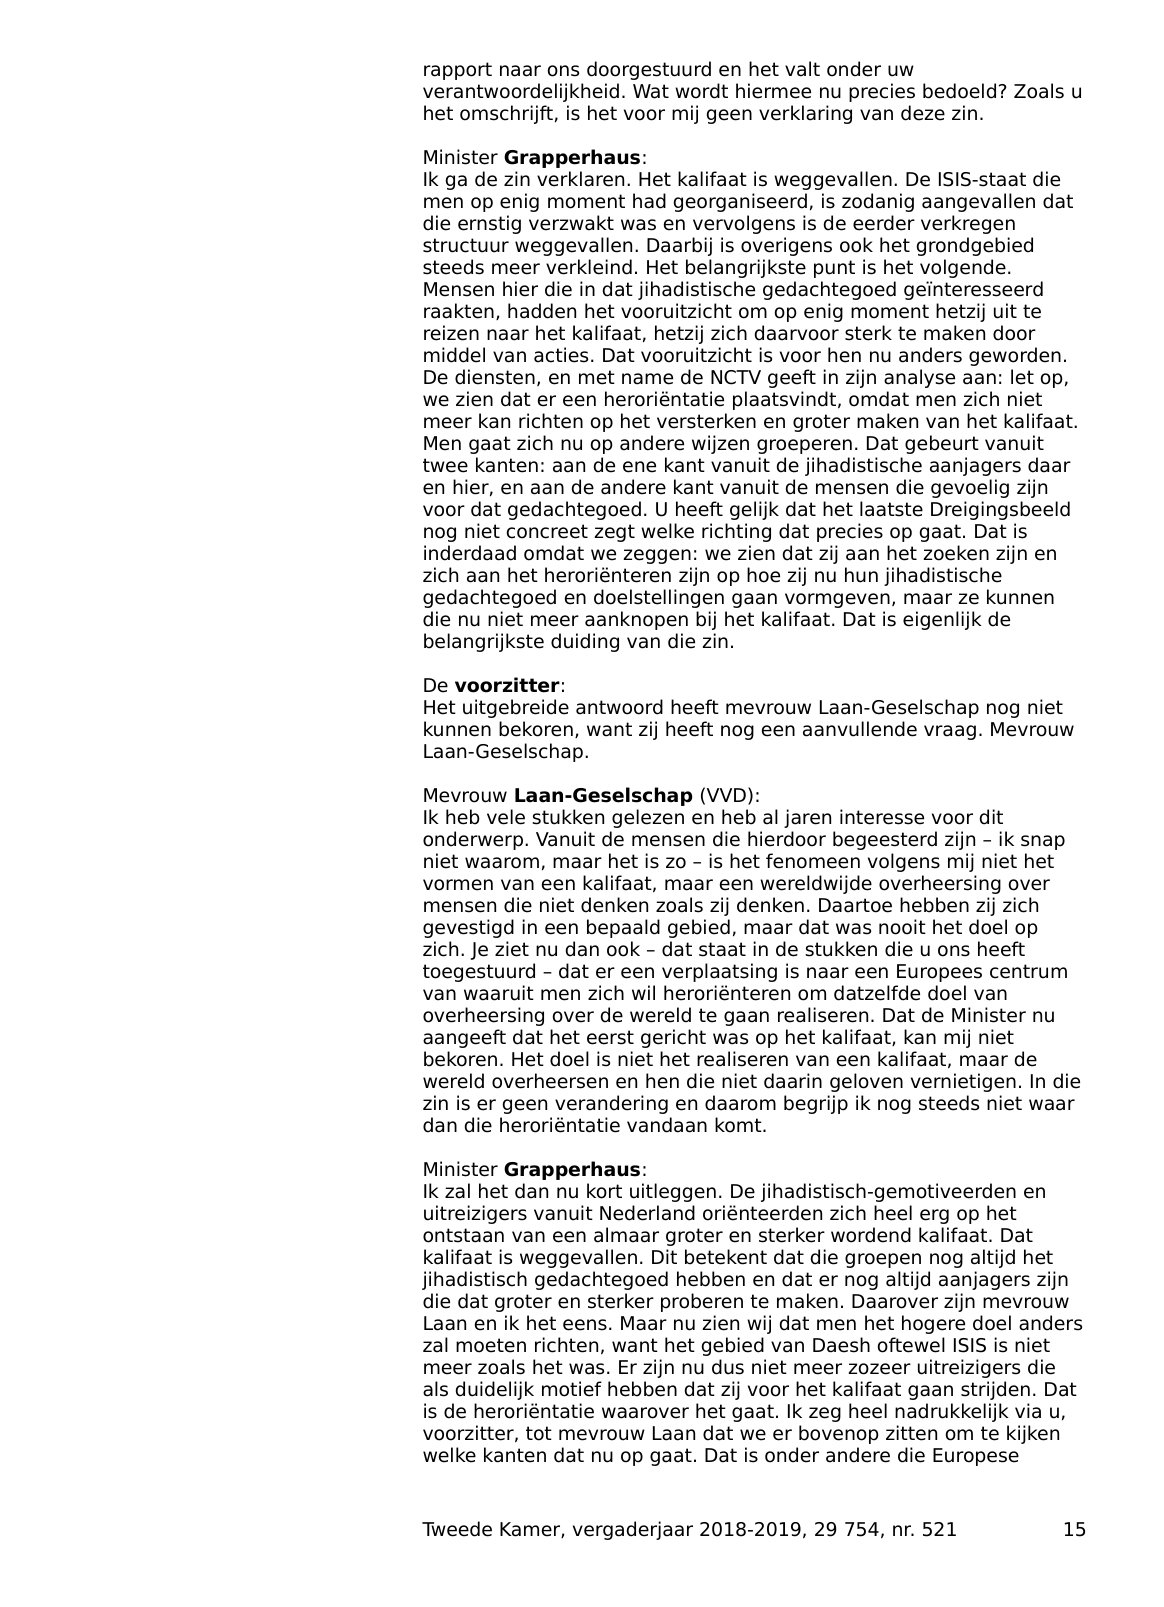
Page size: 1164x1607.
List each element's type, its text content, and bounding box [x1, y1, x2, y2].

text Ik ga de zin verklaren. Het kalifaat is weggevallen. De ISIS-staat die men op enig moment had georganiseerd, is zodanig aangevallen dat die ernstig verzwakt was en vervolgens is de eerder verkregen structuur weggevallen. Daarbij is overigens ook het grondgebied steeds meer verkleind. Het belangrijkste punt is het volgende. Mensen hier die in dat jihadistische gedachtegoed geïnteresseerd raakten, hadden het vooruitzicht om op enig moment hetzij uit te reizen naar het kalifaat, hetzij zich daarvoor sterk te maken door middel van acties. Dat vooruitzicht is voor hen nu anders geworden. De diensten, en met name de NCTV geeft in zijn analyse aan: let op, we zien dat er een heroriëntatie plaatsvindt, omdat men zich niet meer kan richten op het versterken en groter maken van het kalifaat. Men gaat zich nu op andere wijzen groeperen. Dat gebeurt vanuit twee kanten: aan de ene kant vanuit de jihadistische aanjagers daar en hier, en aan de andere kant vanuit de mensen die gevoelig zijn voor dat gedachtegoed. U heeft gelijk dat het laatste Dreigingsbeeld nog niet concreet zegt welke richting dat precies op gaat. Dat is inderdaad omdat we zeggen: we zien dat zij aan het zoeken zijn en zich aan het heroriënteren zijn op hoe zij nu hun jihadistische gedachtegoed en doelstellingen gaan vormgeven, maar ze kunnen die nu niet meer aanknopen bij het kalifaat. Dat is eigenlijk de belangrijkste duiding van die zin. [422, 169, 1087, 653]
text Het uitgebreide antwoord heeft mevrouw Laan-Geselschap nog niet kunnen bekoren, want zij heeft nog een aanvullende vraag. Mevrouw Laan-Geselschap. [422, 697, 1087, 763]
text Ik heb vele stukken gelezen en heb al jaren interesse voor dit onderwerp. Vanuit de mensen die hierdoor begeesterd zijn – ik snap niet waarom, maar het is zo – is het fenomeen volgens mij niet het vormen van een kalifaat, maar een wereldwijde overheersing over mensen die niet denken zoals zij denken. Daartoe hebben zij zich gevestigd in een bepaald gebied, maar dat was nooit het doel op zich. Je ziet nu dan ook – dat staat in de stukken die u ons heeft toegestuurd – dat er een verplaatsing is naar een Europees centrum van waaruit men zich wil heroriënteren om datzelfde doel van overheersing over de wereld te gaan realiseren. Dat de Minister nu aangeeft dat het eerst gericht was op het kalifaat, kan mij niet bekoren. Het doel is niet het realiseren van een kalifaat, maar de wereld overheersen en hen die niet daarin geloven vernietigen. In die zin is er geen verandering en daarom begrijp ik nog steeds niet waar dan die heroriëntatie vandaan komt. [422, 807, 1087, 1137]
text rapport naar ons doorgestuurd en het valt onder uw verantwoordelijkheid. Wat wordt hiermee nu precies bedoeld? Zoals u het omschrijft, is het voor mij geen verklaring van deze zin. [422, 59, 1087, 125]
text Minister Grapperhaus: [422, 1159, 1087, 1181]
text De voorzitter: [422, 675, 1087, 697]
text Mevrouw Laan-Geselschap (VVD): [422, 785, 1087, 807]
text Ik zal het dan nu kort uitleggen. De jihadistisch-gemotiveerden en uitreizigers vanuit Nederland oriënteerden zich heel erg op het ontstaan van een almaar groter en sterker wordend kalifaat. Dat kalifaat is weggevallen. Dit betekent dat die groepen nog altijd het jihadistisch gedachtegoed hebben en dat er nog altijd aanjagers zijn die dat groter en sterker proberen te maken. Daarover zijn mevrouw Laan en ik het eens. Maar nu zien wij dat men het hogere doel anders zal moeten richten, want het gebied van Daesh oftewel ISIS is niet meer zoals het was. Er zijn nu dus niet meer zozeer uitreizigers die als duidelijk motief hebben dat zij voor het kalifaat gaan strijden. Dat is de heroriëntatie waarover het gaat. Ik zeg heel nadrukkelijk via u, voorzitter, tot mevrouw Laan dat we er bovenop zitten om te kijken welke kanten dat nu op gaat. Dat is onder andere die Europese [422, 1181, 1087, 1467]
text Minister Grapperhaus: [422, 147, 1087, 169]
